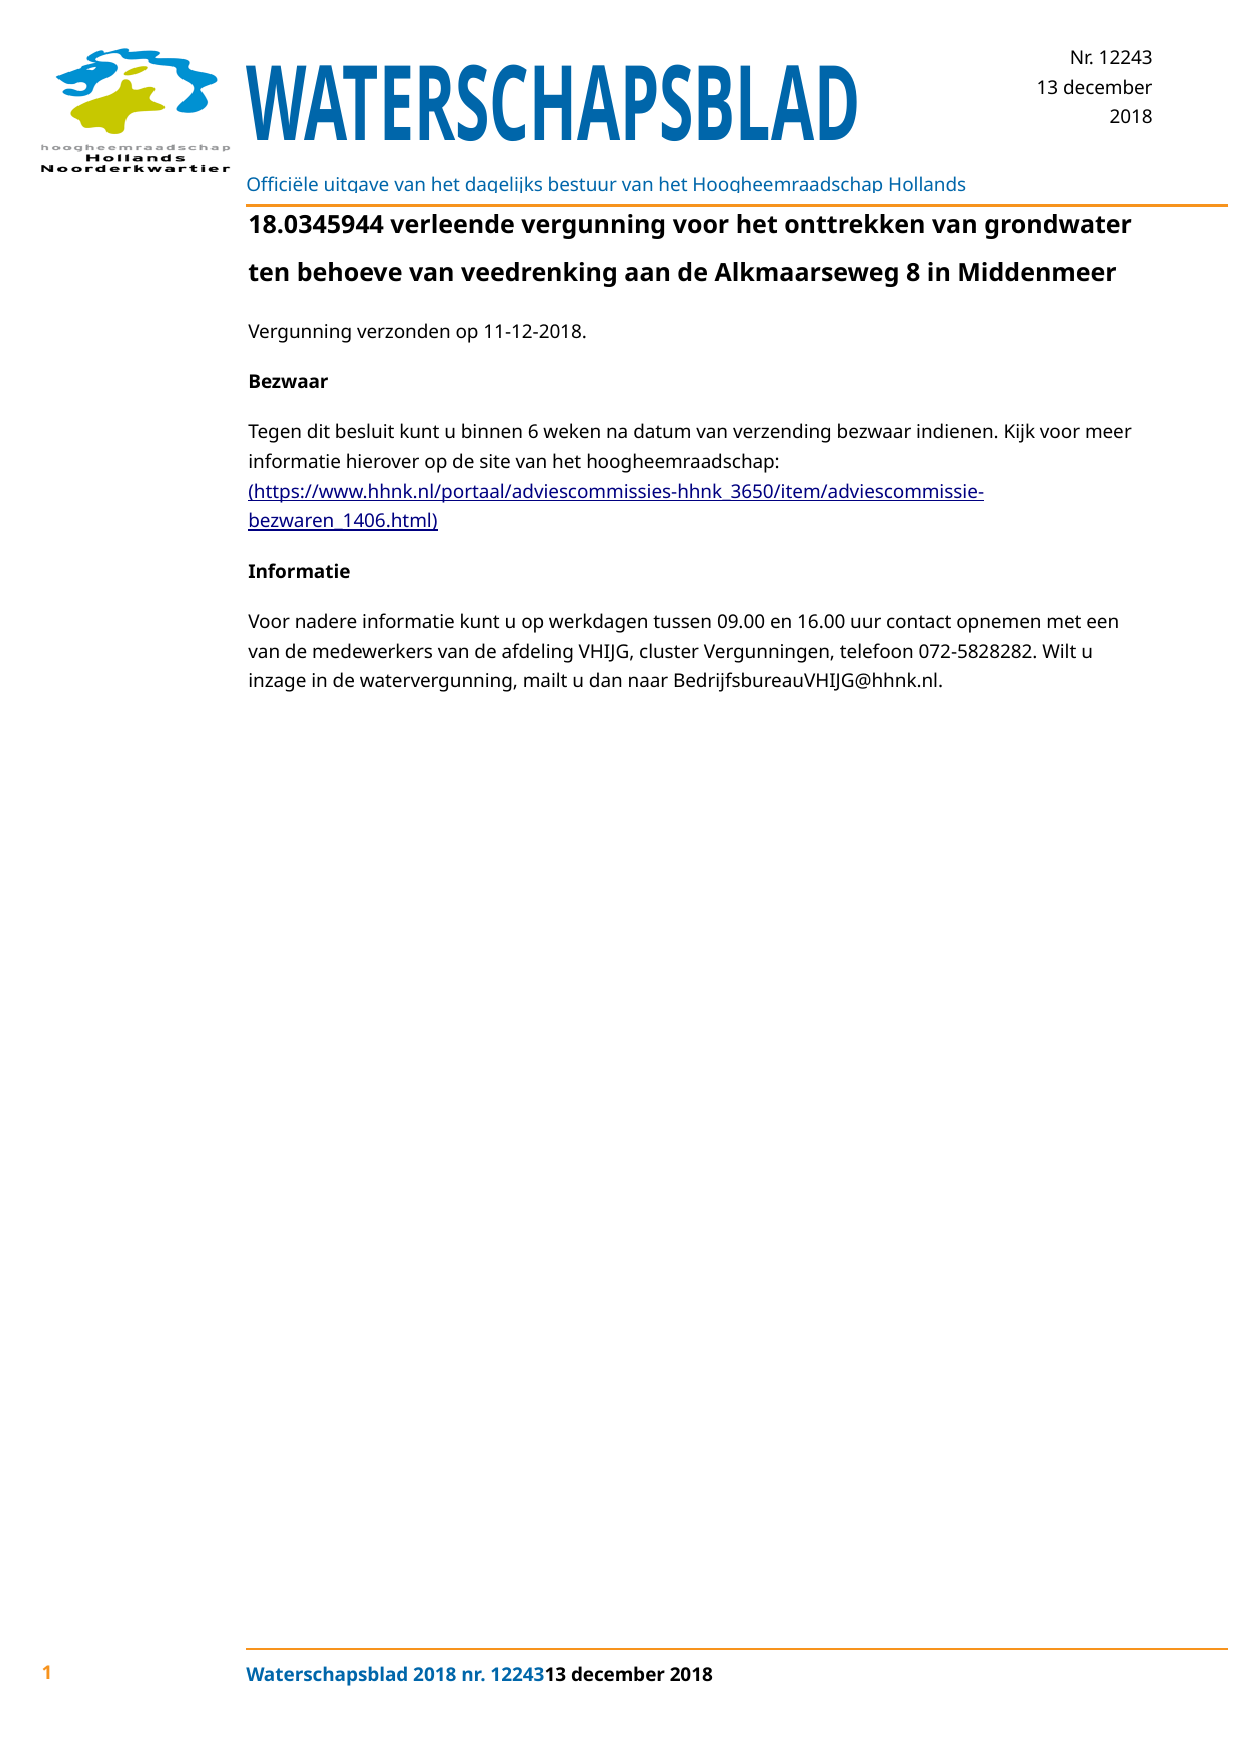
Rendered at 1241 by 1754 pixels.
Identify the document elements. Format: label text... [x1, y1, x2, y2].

text Tegen dit besluit kunt u binnen 6 weken na datum van verzending bezwaar indienen. Kijk voor meer informatie hierover op de site van het hoogheemraadschap: (https://www.hhnk.nl/portaal/adviescommissies-hhnk_3650/item/adviescommissie-bezwaren_1406.html) [248, 419, 1152, 533]
text Vergunning verzonden op 11-12-2018. [248, 318, 1152, 344]
text Voor nadere informatie kunt u op werkdagen tussen 09.00 en 16.00 uur contact opnemen met een van de medewerkers van de afdeling VHIJG, cluster Vergunningen, telefoon 072-5828282. Wilt u inzage in de watervergunning, mailt u dan naar BedrijfsbureauVHIJG@hhnk.nl. [248, 608, 1152, 693]
picture [41, 47, 231, 172]
text Bezwaar [248, 368, 1152, 394]
text Informatie [248, 558, 1152, 584]
text 18.0345944 verleende vergunning voor het onttrekken van grondwater ten behoeve van veedrenking aan de Alkmaarseweg 8 in Middenmeer [248, 207, 1152, 288]
